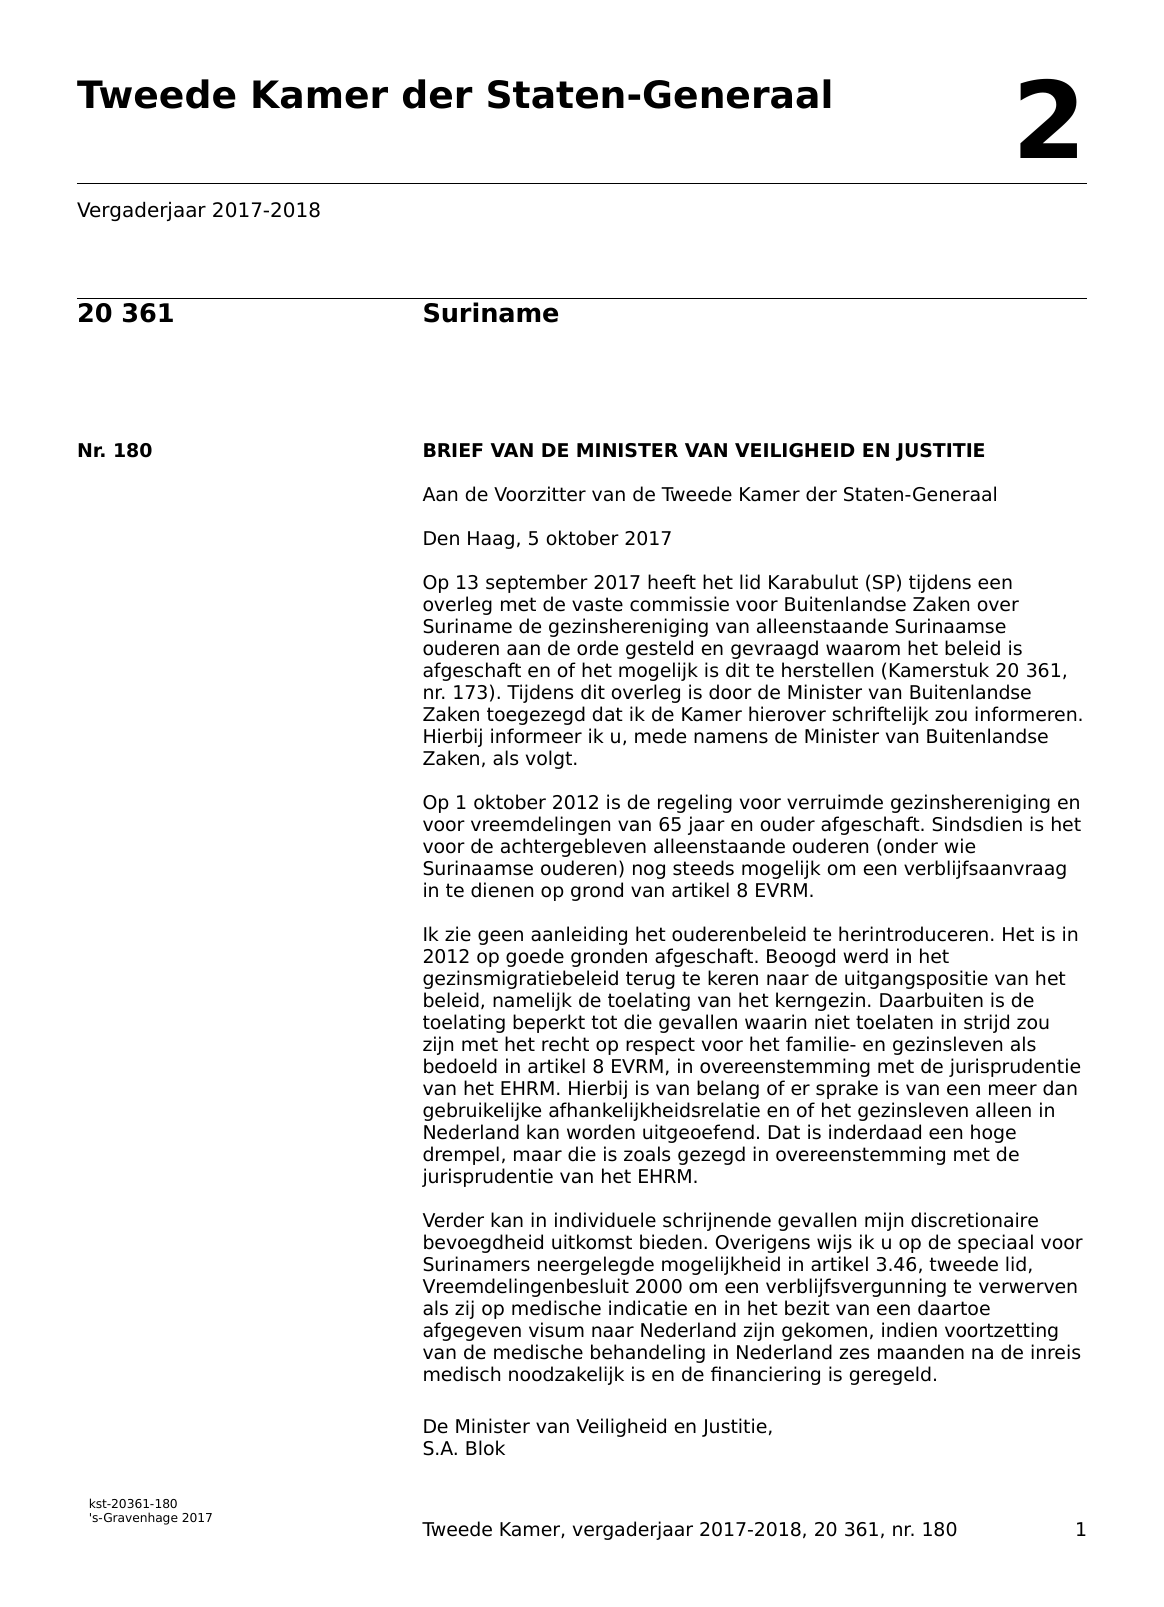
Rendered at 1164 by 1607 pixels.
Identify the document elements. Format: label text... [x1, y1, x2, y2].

table_cell Vergaderjaar 2017-2018 [77, 184, 1087, 298]
subtitle Nr. 180 BRIEF VAN DE MINISTER VAN VEILIGHEID EN JUSTITIE [77, 440, 1087, 462]
text Den Haag, 5 oktober 2017 [422, 528, 1087, 550]
text Verder kan in individuele schrijnende gevallen mijn discretionaire bevoegdheid uitkomst bieden. Overigens wijs ik u op de speciaal voor Surinamers neergelegde mogelijkheid in artikel 3.46, tweede lid, Vreemdelingenbesluit 2000 om een verblijfsvergunning te verwerven als zij op medische indicatie en in het bezit van een daartoe afgegeven visum naar Nederland zijn gekomen, indien voortzetting van de medische behandeling in Nederland zes maanden na de inreis medisch noodzakelijk is en de financiering is geregeld. [422, 1210, 1087, 1386]
text Ik zie geen aanleiding het ouderenbeleid te herintroduceren. Het is in 2012 op goede gronden afgeschaft. Beoogd werd in het gezinsmigratiebeleid terug te keren naar de uitgangspositie van het beleid, namelijk de toelating van het kerngezin. Daarbuiten is de toelating beperkt tot die gevallen waarin niet toelaten in strijd zou zijn met het recht op respect voor het familie- en gezinsleven als bedoeld in artikel 8 EVRM, in overeenstemming met de jurisprudentie van het EHRM. Hierbij is van belang of er sprake is van een meer dan gebruikelijke afhankelijkheidsrelatie en of het gezinsleven alleen in Nederland kan worden uitgeoefend. Dat is inderdaad een hoge drempel, maar die is zoals gezegd in overeenstemming met de jurisprudentie van het EHRM. [422, 924, 1087, 1188]
text Op 13 september 2017 heeft het lid Karabulut (SP) tijdens een overleg met de vaste commissie voor Buitenlandse Zaken over Suriname de gezinshereniging van alleenstaande Surinaamse ouderen aan de orde gesteld en gevraagd waarom het beleid is afgeschaft en of het mogelijk is dit te herstellen (Kamerstuk 20 361, nr. 173). Tijdens dit overleg is door de Minister van Buitenlandse Zaken toegezegd dat ik de Kamer hierover schriftelijk zou informeren. Hierbij informeer ik u, mede namens de Minister van Buitenlandse Zaken, als volgt. [422, 572, 1087, 770]
text 's-Gravenhage 2017 [88, 1511, 323, 1525]
text Op 1 oktober 2012 is de regeling voor verruimde gezinshereniging en voor vreemdelingen van 65 jaar en ouder afgeschaft. Sindsdien is het voor de achtergebleven alleenstaande ouderen (onder wie Surinaamse ouderen) nog steeds mogelijk om een verblijfsaanvraag in te dienen op grond van artikel 8 EVRM. [422, 792, 1087, 902]
text Aan de Voorzitter van de Tweede Kamer der Staten-Generaal [422, 484, 1087, 506]
table_header 2 [886, 59, 1087, 183]
subtitle 20 361 Suriname [77, 299, 1087, 329]
table_header Tweede Kamer der Staten-Generaal [77, 59, 886, 183]
text De Minister van Veiligheid en Justitie, S.A. Blok [422, 1416, 1087, 1460]
text kst-20361-180 [88, 1497, 323, 1511]
